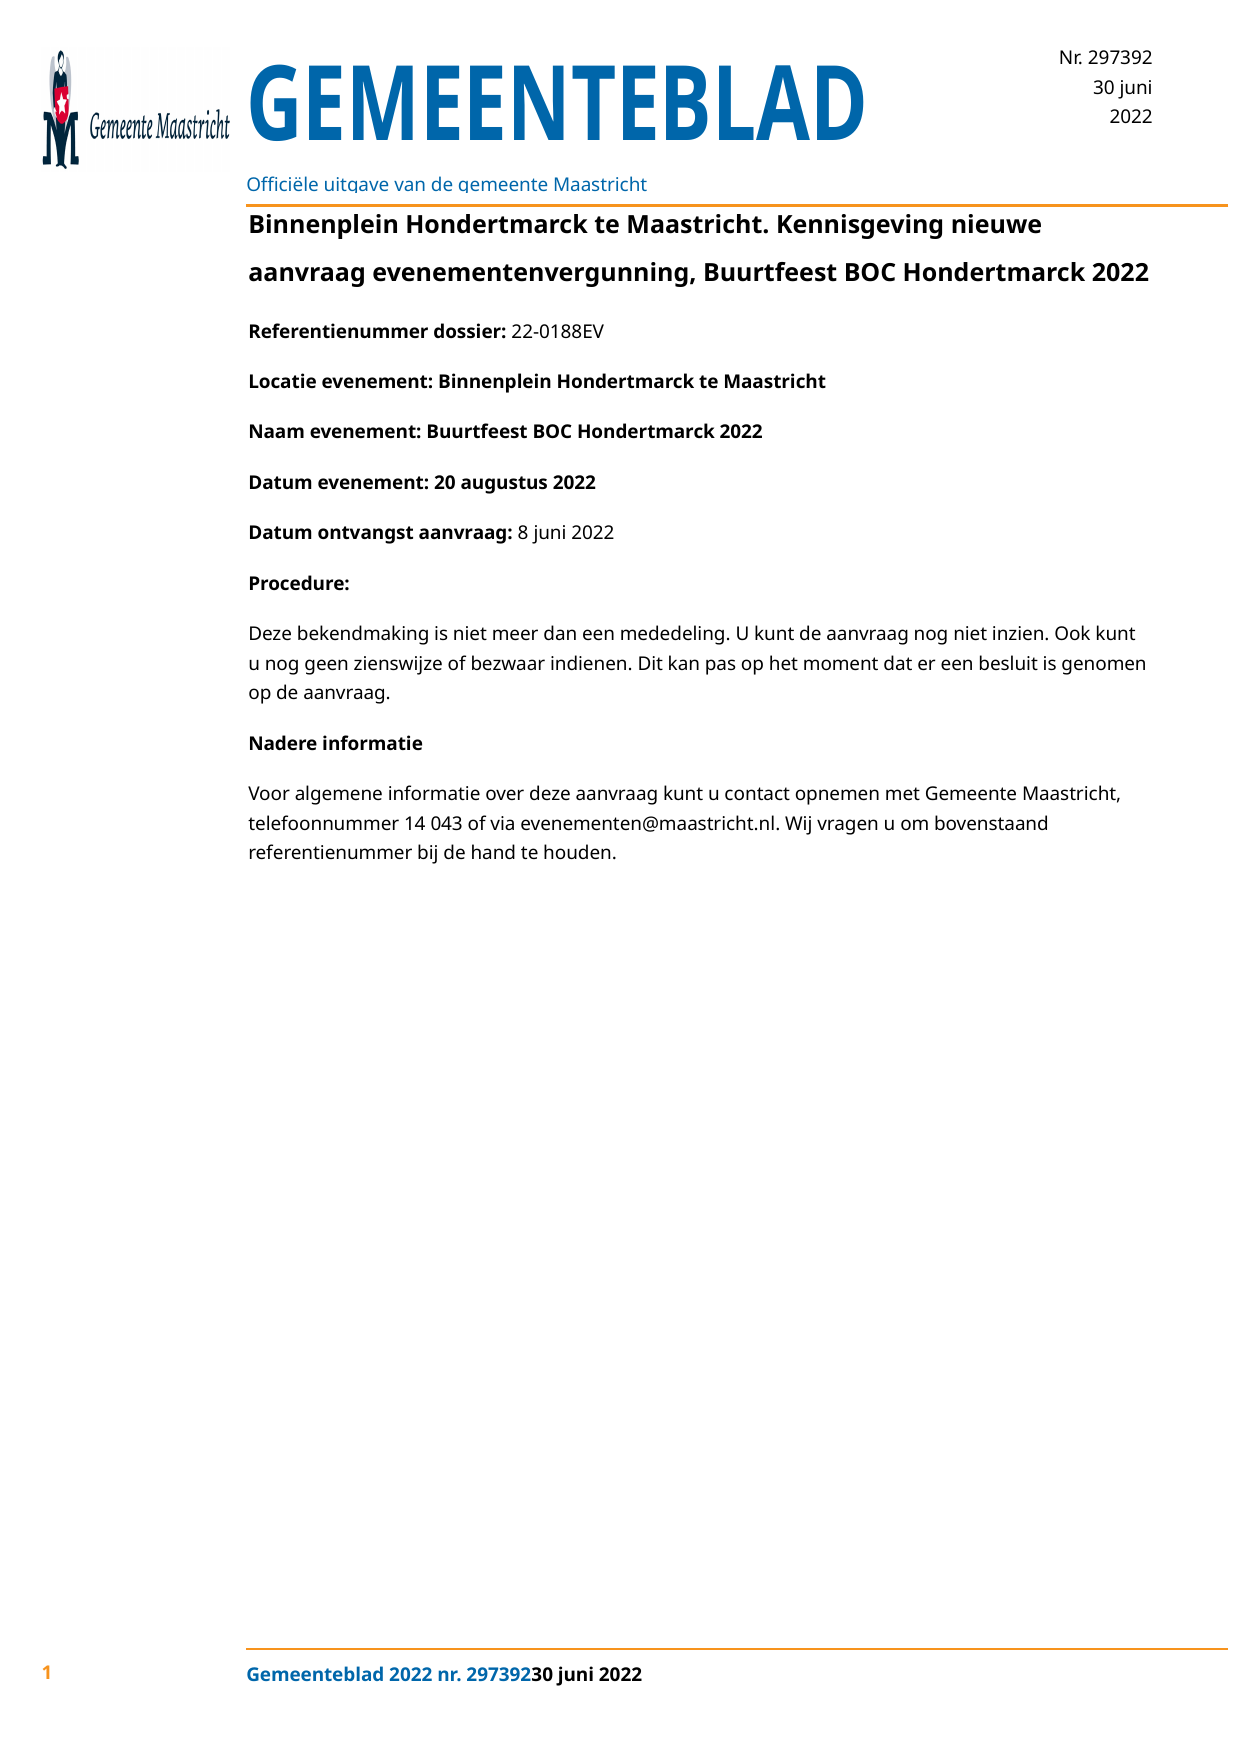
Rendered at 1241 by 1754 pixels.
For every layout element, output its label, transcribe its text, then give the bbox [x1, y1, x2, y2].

text Binnenplein Hondertmarck te Maastricht. Kennisgeving nieuwe aanvraag evenementenvergunning, Buurtfeest BOC Hondertmarck 2022 [248, 207, 1152, 288]
picture [41, 47, 231, 172]
text Nadere informatie [248, 730, 1152, 756]
text Voor algemene informatie over deze aanvraag kunt u contact opnemen met Gemeente Maastricht, telefoonnummer 14 043 of via evenementen@maastricht.nl. Wij vragen u om bovenstaand referentienummer bij de hand te houden. [248, 780, 1152, 865]
text Datum ontvangst aanvraag: 8 juni 2022 [248, 519, 1152, 545]
text Naam evenement: Buurtfeest BOC Hondertmarck 2022 [248, 419, 1152, 444]
text Datum evenement: 20 augustus 2022 [248, 469, 1152, 495]
text Deze bekendmaking is niet meer dan een mededeling. U kunt de aanvraag nog niet inzien. Ook kunt u nog geen zienswijze of bezwaar indienen. Dit kan pas op het moment dat er een besluit is genomen op de aanvraag. [248, 620, 1152, 705]
text Locatie evenement: Binnenplein Hondertmarck te Maastricht [248, 368, 1152, 394]
text Procedure: [248, 570, 1152, 596]
text Referentienummer dossier: 22-0188EV [248, 318, 1152, 344]
